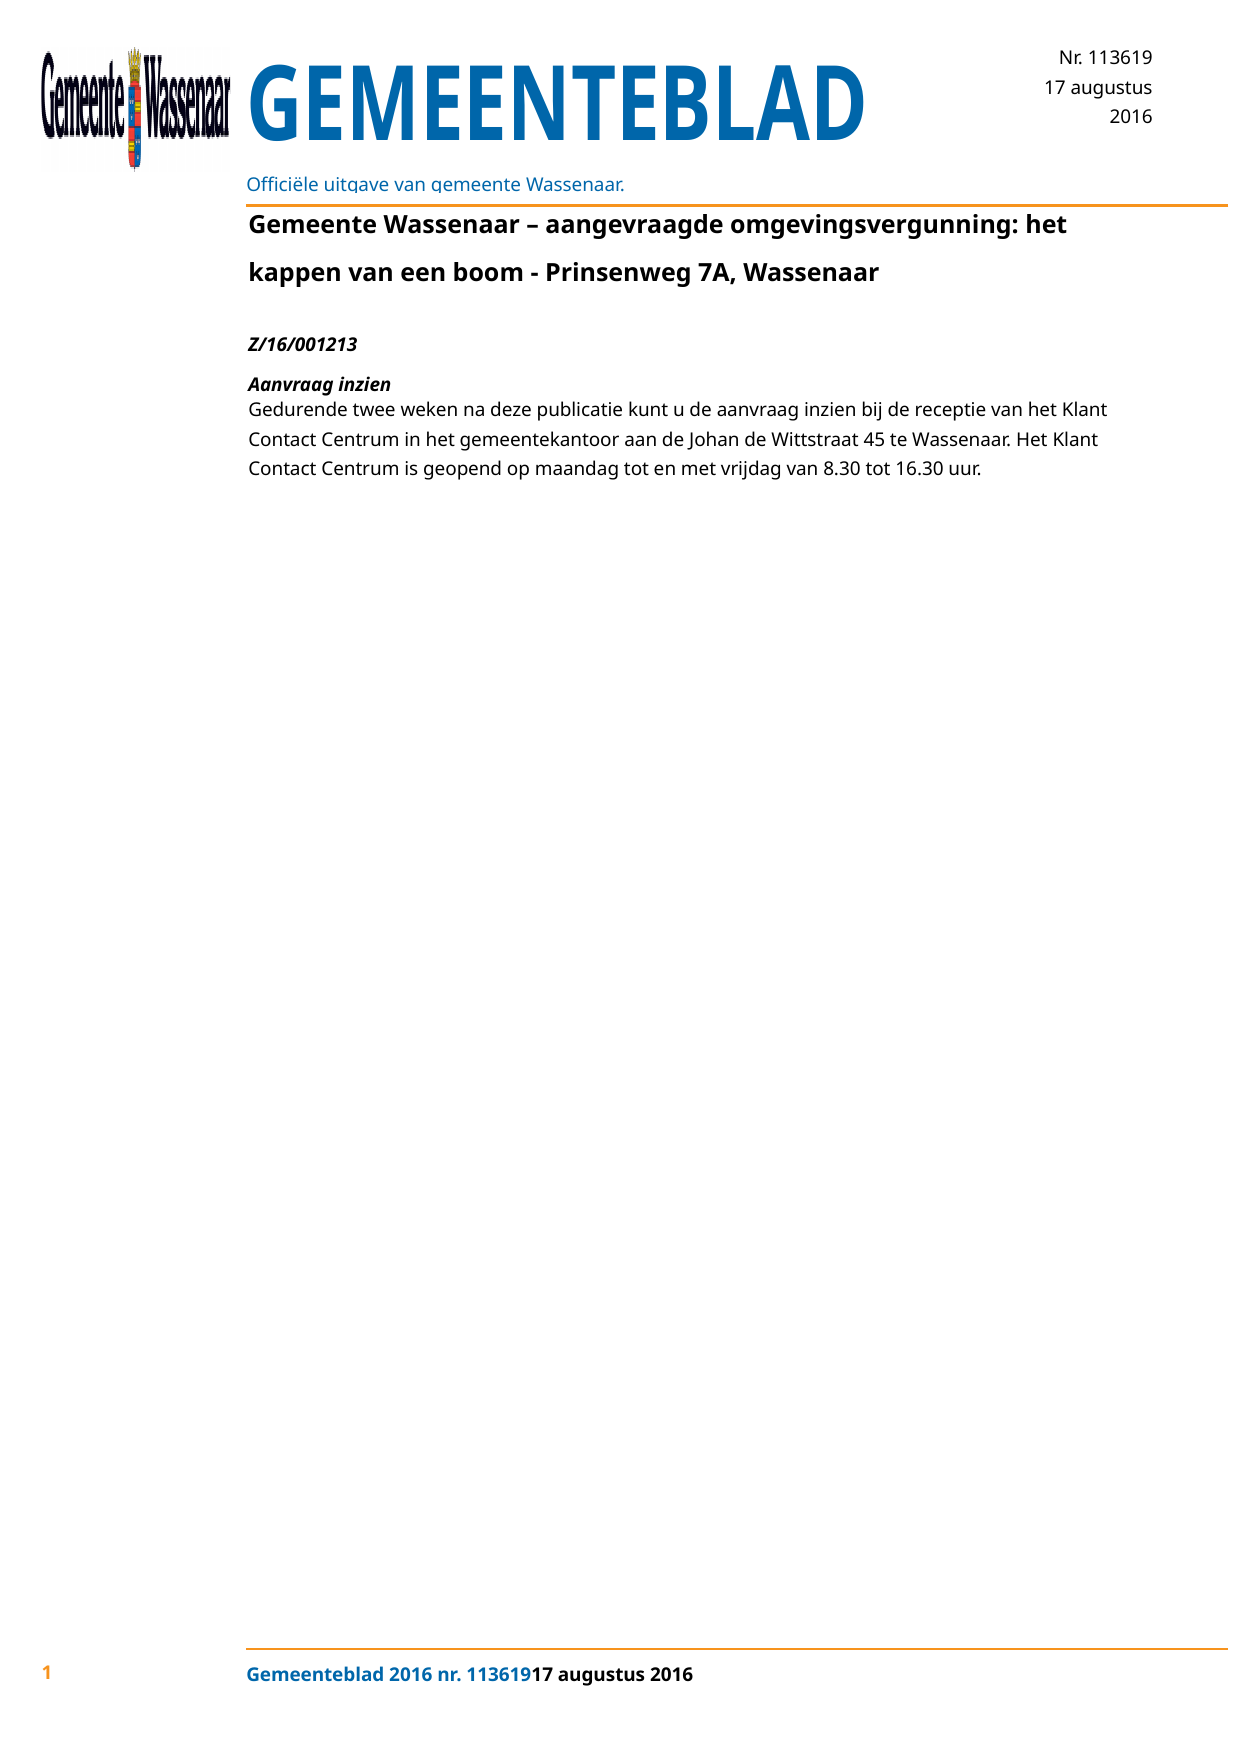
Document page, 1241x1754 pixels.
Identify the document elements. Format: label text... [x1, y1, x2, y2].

text Gedurende twee weken na deze publicatie kunt u de aanvraag inzien bij de receptie van het Klant Contact Centrum in het gemeentekantoor aan de Johan de Wittstraat 45 te Wassenaar. Het Klant Contact Centrum is geopend op maandag tot en met vrijdag van 8.30 tot 16.30 uur. [248, 396, 1152, 481]
text Z/16/001213 [248, 331, 1152, 357]
text Aanvraag inzien [248, 371, 1152, 396]
picture [41, 47, 231, 172]
text Gemeente Wassenaar – aangevraagde omgevingsvergunning: het kappen van een boom - Prinsenweg 7A, Wassenaar [248, 207, 1152, 288]
